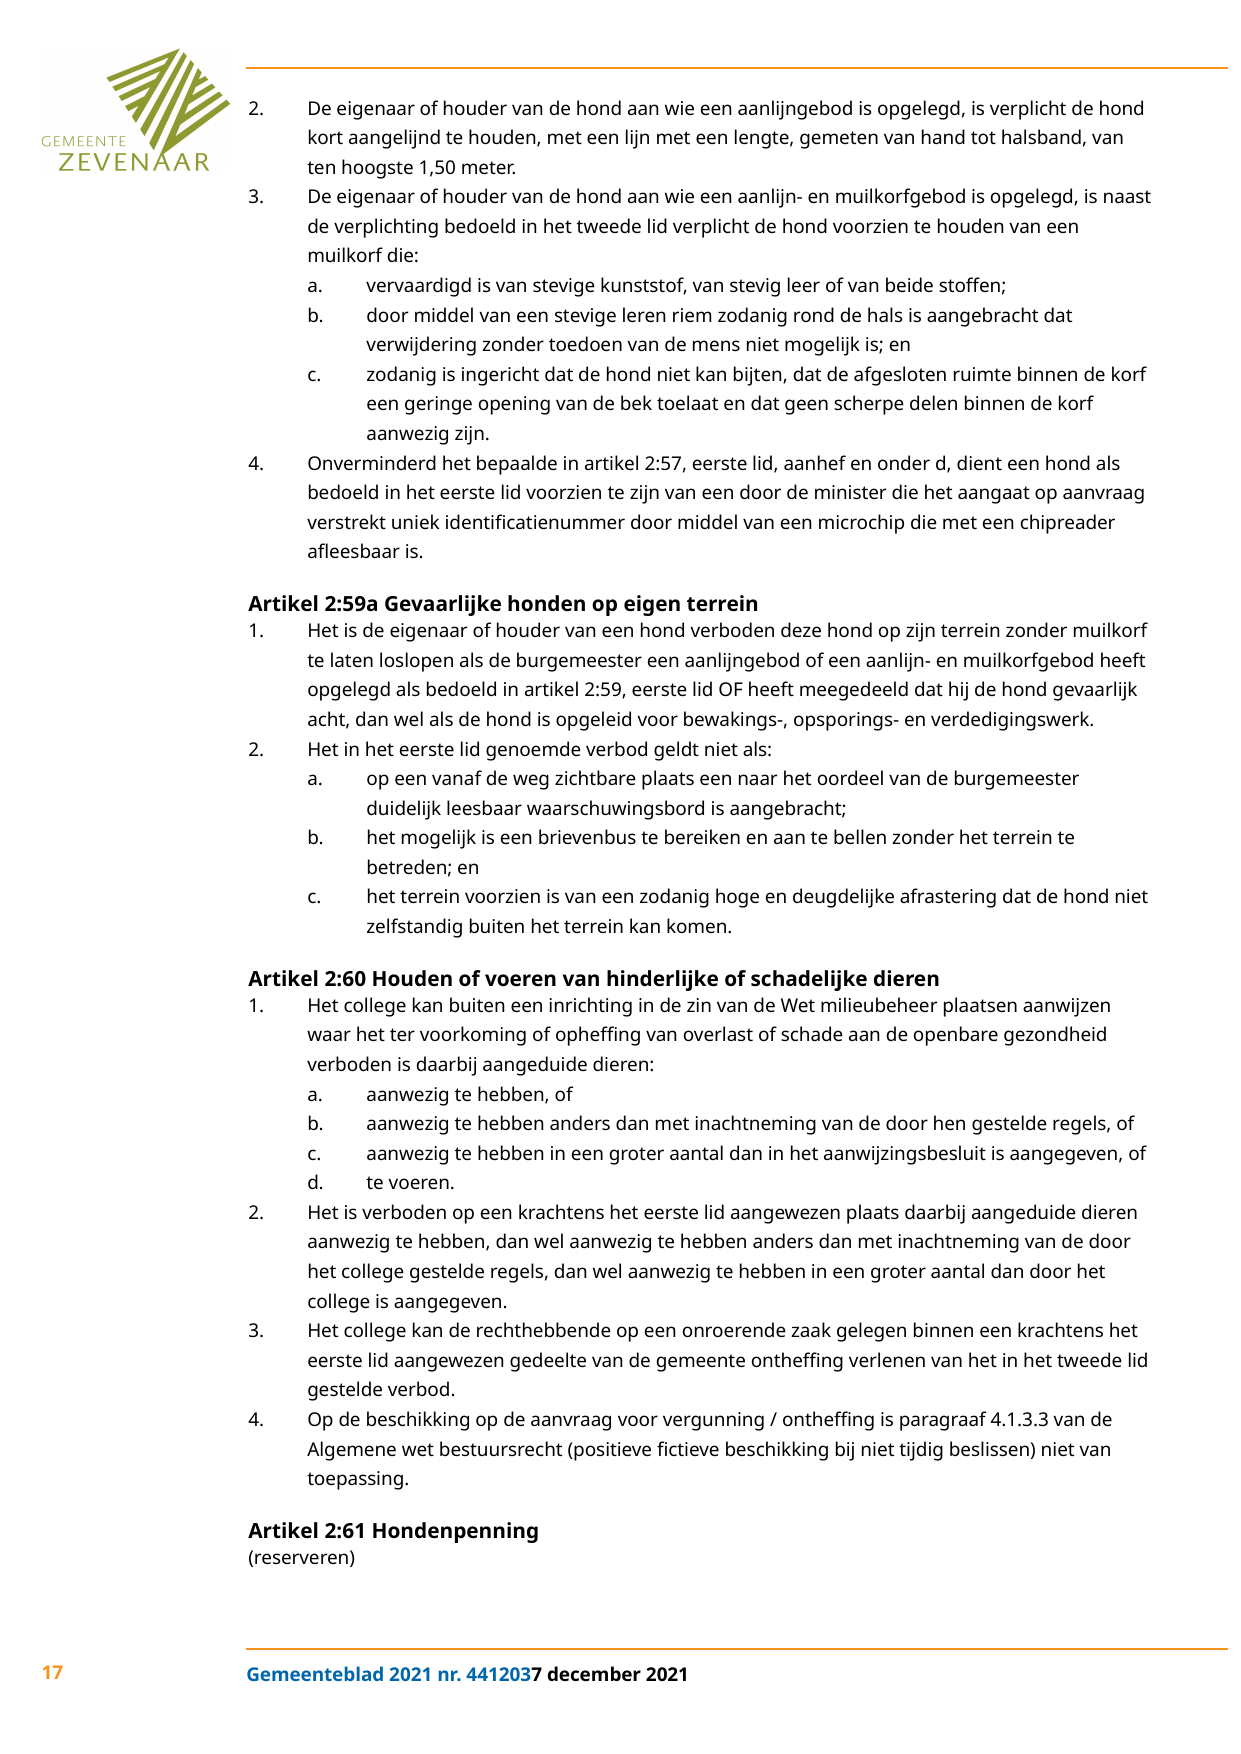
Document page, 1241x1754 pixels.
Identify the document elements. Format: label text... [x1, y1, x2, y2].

list Het college kan buiten een inrichting in de zin van de Wet milieubeheer plaatsen aanwijzen waar het ter voorkoming of opheffing van overlast of schade aan de openbare gezondheid verboden is daarbij aangeduide dieren: [248, 992, 1152, 1077]
list zodanig is ingericht dat de hond niet kan bijten, dat de afgesloten ruimte binnen de korf een geringe opening van de bek toelaat en dat geen scherpe delen binnen de korf aanwezig zijn. [307, 361, 1152, 446]
list aanwezig te hebben anders dan met inachtneming van de door hen gestelde regels, of [307, 1110, 1152, 1136]
list Onverminderd het bepaalde in artikel 2:57, eerste lid, aanhef en onder d, dient een hond als bedoeld in het eerste lid voorzien te zijn van een door de minister die het aangaat op aanvraag verstrekt uniek identificatienummer door middel van een microchip die met een chipreader afleesbaar is. [248, 450, 1152, 564]
list aanwezig te hebben in een groter aantal dan in het aanwijzingsbesluit is aangegeven, of [307, 1140, 1152, 1166]
list op een vanaf de weg zichtbare plaats een naar het oordeel van de burgemeester duidelijk leesbaar waarschuwingsbord is aangebracht; [307, 765, 1152, 821]
text Artikel 2:59a Gevaarlijke honden op eigen terrein [248, 589, 1152, 617]
list Op de beschikking op de aanvraag voor vergunning / ontheffing is paragraaf 4.1.3.3 van de Algemene wet bestuursrecht (positieve fictieve beschikking bij niet tijdig beslissen) niet van toepassing. [248, 1406, 1152, 1491]
list Het is de eigenaar of houder van een hond verboden deze hond op zijn terrein zonder muilkorf te laten loslopen als de burgemeester een aanlijngebod of een aanlijn- en muilkorfgebod heeft opgelegd als bedoeld in artikel 2:59, eerste lid OF heeft meegedeeld dat hij de hond gevaarlijk acht, dan wel als de hond is opgeleid voor bewakings-, opsporings- en verdedigingswerk. [248, 617, 1152, 732]
text Artikel 2:61 Hondenpenning [248, 1516, 1152, 1544]
list het mogelijk is een brievenbus te bereiken en aan te bellen zonder het terrein te betreden; en [307, 824, 1152, 880]
list het terrein voorzien is van een zodanig hoge en deugdelijke afrastering dat de hond niet zelfstandig buiten het terrein kan komen. [307, 884, 1152, 939]
list Het in het eerste lid genoemde verbod geldt niet als: [248, 736, 1152, 761]
picture [41, 47, 231, 172]
text Artikel 2:60 Houden of voeren van hinderlijke of schadelijke dieren [248, 964, 1152, 992]
list Het college kan de rechthebbende op een onroerende zaak gelegen binnen een krachtens het eerste lid aangewezen gedeelte van de gemeente ontheffing verlenen van het in het tweede lid gestelde verbod. [248, 1317, 1152, 1402]
list De eigenaar of houder van de hond aan wie een aanlijn- en muilkorfgebod is opgelegd, is naast de verplichting bedoeld in het tweede lid verplicht de hond voorzien te houden van een muilkorf die: [248, 183, 1152, 268]
list aanwezig te hebben, of [307, 1081, 1152, 1107]
list De eigenaar of houder van de hond aan wie een aanlijngebod is opgelegd, is verplicht de hond kort aangelijnd te houden, met een lijn met een lengte, gemeten van hand tot halsband, van ten hoogste 1,50 meter. [248, 95, 1152, 180]
list Het is verboden op een krachtens het eerste lid aangewezen plaats daarbij aangeduide dieren aanwezig te hebben, dan wel aanwezig te hebben anders dan met inachtneming van de door het college gestelde regels, dan wel aanwezig te hebben in een groter aantal dan door het college is aangegeven. [248, 1199, 1152, 1314]
list vervaardigd is van stevige kunststof, van stevig leer of van beide stoffen; [307, 272, 1152, 298]
list door middel van een stevige leren riem zodanig rond de hals is aangebracht dat verwijdering zonder toedoen van de mens niet mogelijk is; en [307, 302, 1152, 357]
list te voeren. [307, 1169, 1152, 1195]
text (reserveren) [248, 1544, 1152, 1570]
